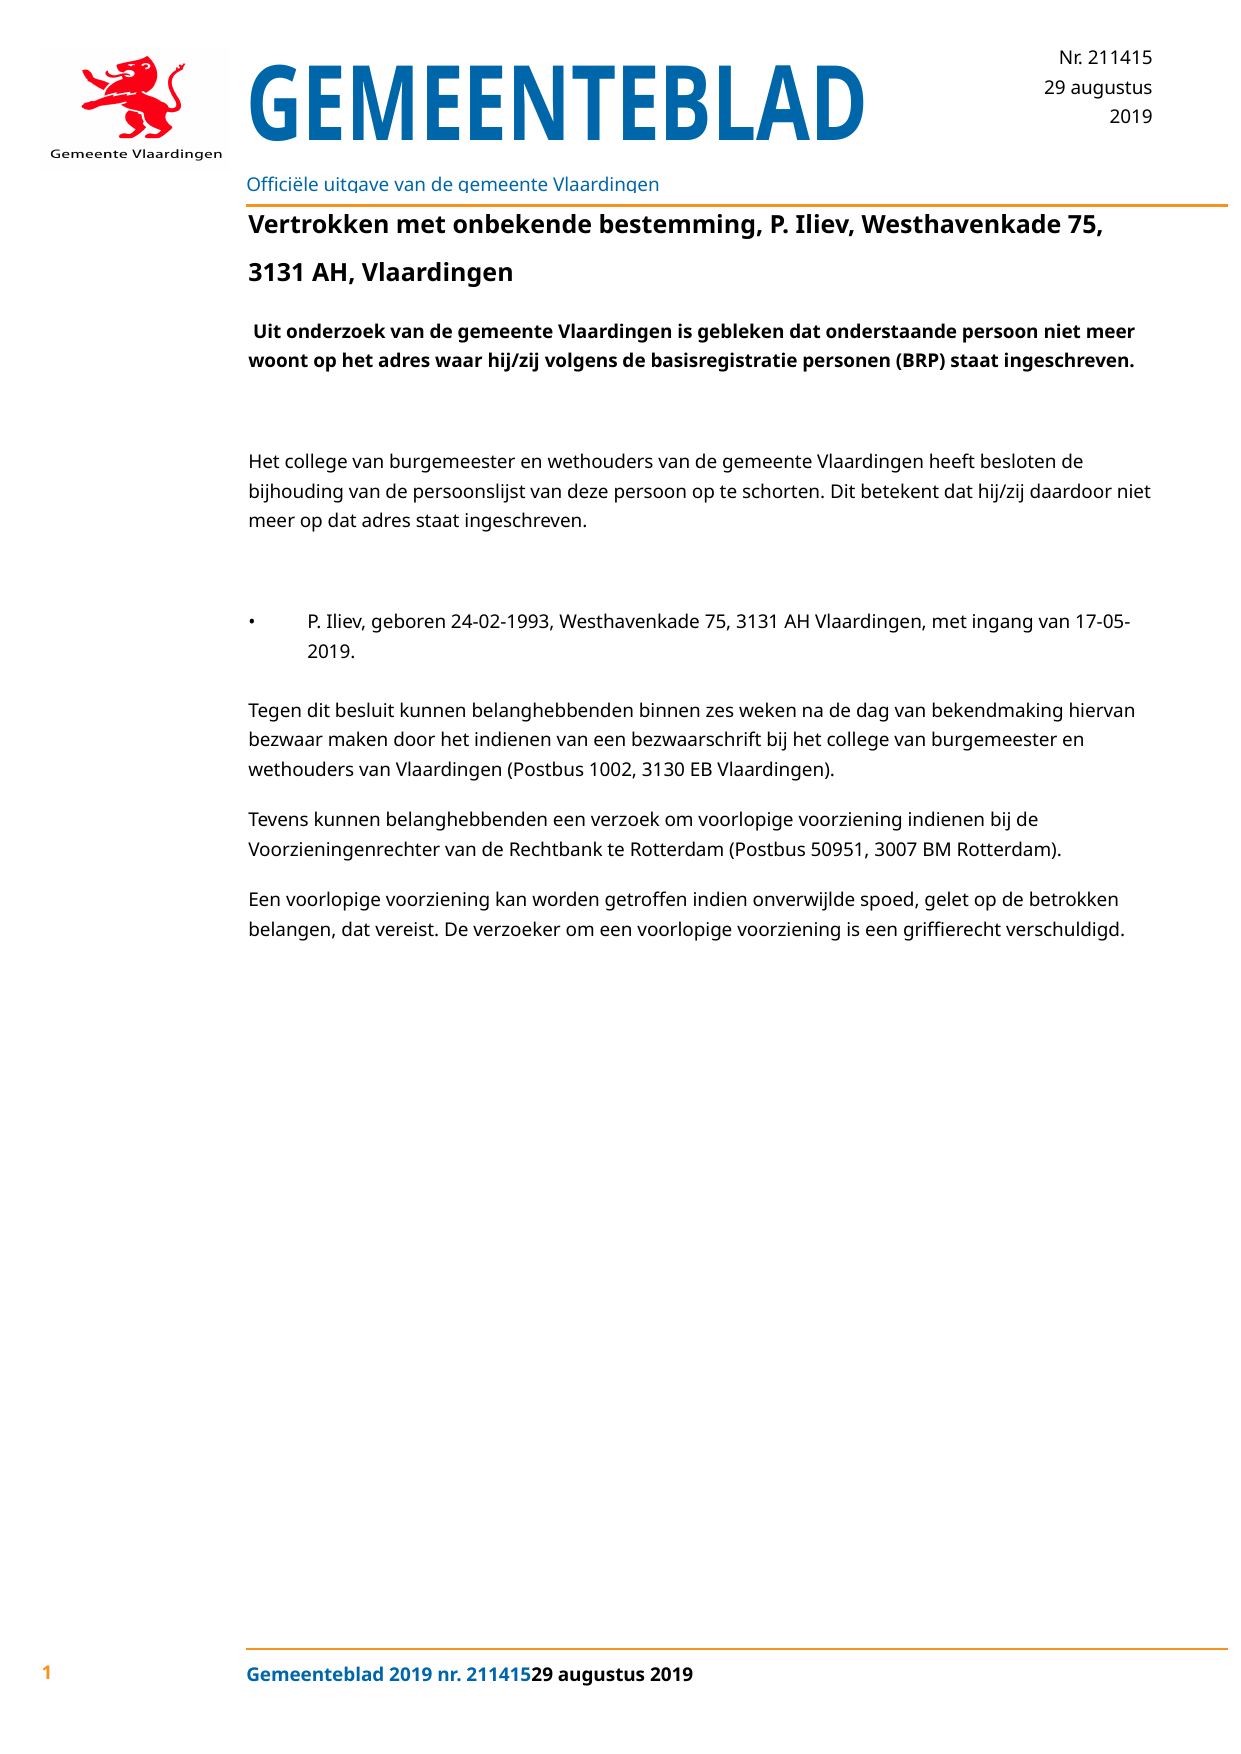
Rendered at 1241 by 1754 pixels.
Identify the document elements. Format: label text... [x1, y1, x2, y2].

list P. Iliev, geboren 24-02-1993, Westhavenkade 75, 3131 AH Vlaardingen, met ingang van 17-05-2019. [248, 608, 1152, 664]
text Tegen dit besluit kunnen belanghebbenden binnen zes weken na de dag van bekendmaking hiervan bezwaar maken door het indienen van een bezwaarschrift bij het college van burgemeester en wethouders van Vlaardingen (Postbus 1002, 3130 EB Vlaardingen). [248, 697, 1152, 782]
text Het college van burgemeester en wethouders van de gemeente Vlaardingen heeft besloten de bijhouding van de persoonslijst van deze persoon op te schorten. Dit betekent dat hij/zij daardoor niet meer op dat adres staat ingeschreven. [248, 448, 1152, 533]
text Tevens kunnen belanghebbenden een verzoek om voorlopige voorziening indienen bij de Voorzieningenrechter van de Rechtbank te Rotterdam (Postbus 50951, 3007 BM Rotterdam). [248, 807, 1152, 862]
text Een voorlopige voorziening kan worden getroffen indien onverwijlde spoed, gelet op de betrokken belangen, dat vereist. De verzoeker om een voorlopige voorziening is een griffierecht verschuldigd. [248, 887, 1152, 942]
text Vertrokken met onbekende bestemming, P. Iliev, Westhavenkade 75, 3131 AH, Vlaardingen [248, 207, 1152, 288]
picture [41, 47, 231, 172]
text Uit onderzoek van de gemeente Vlaardingen is gebleken dat onderstaande persoon niet meer woont op het adres waar hij/zij volgens de basisregistratie personen (BRP) staat ingeschreven. [248, 318, 1152, 373]
